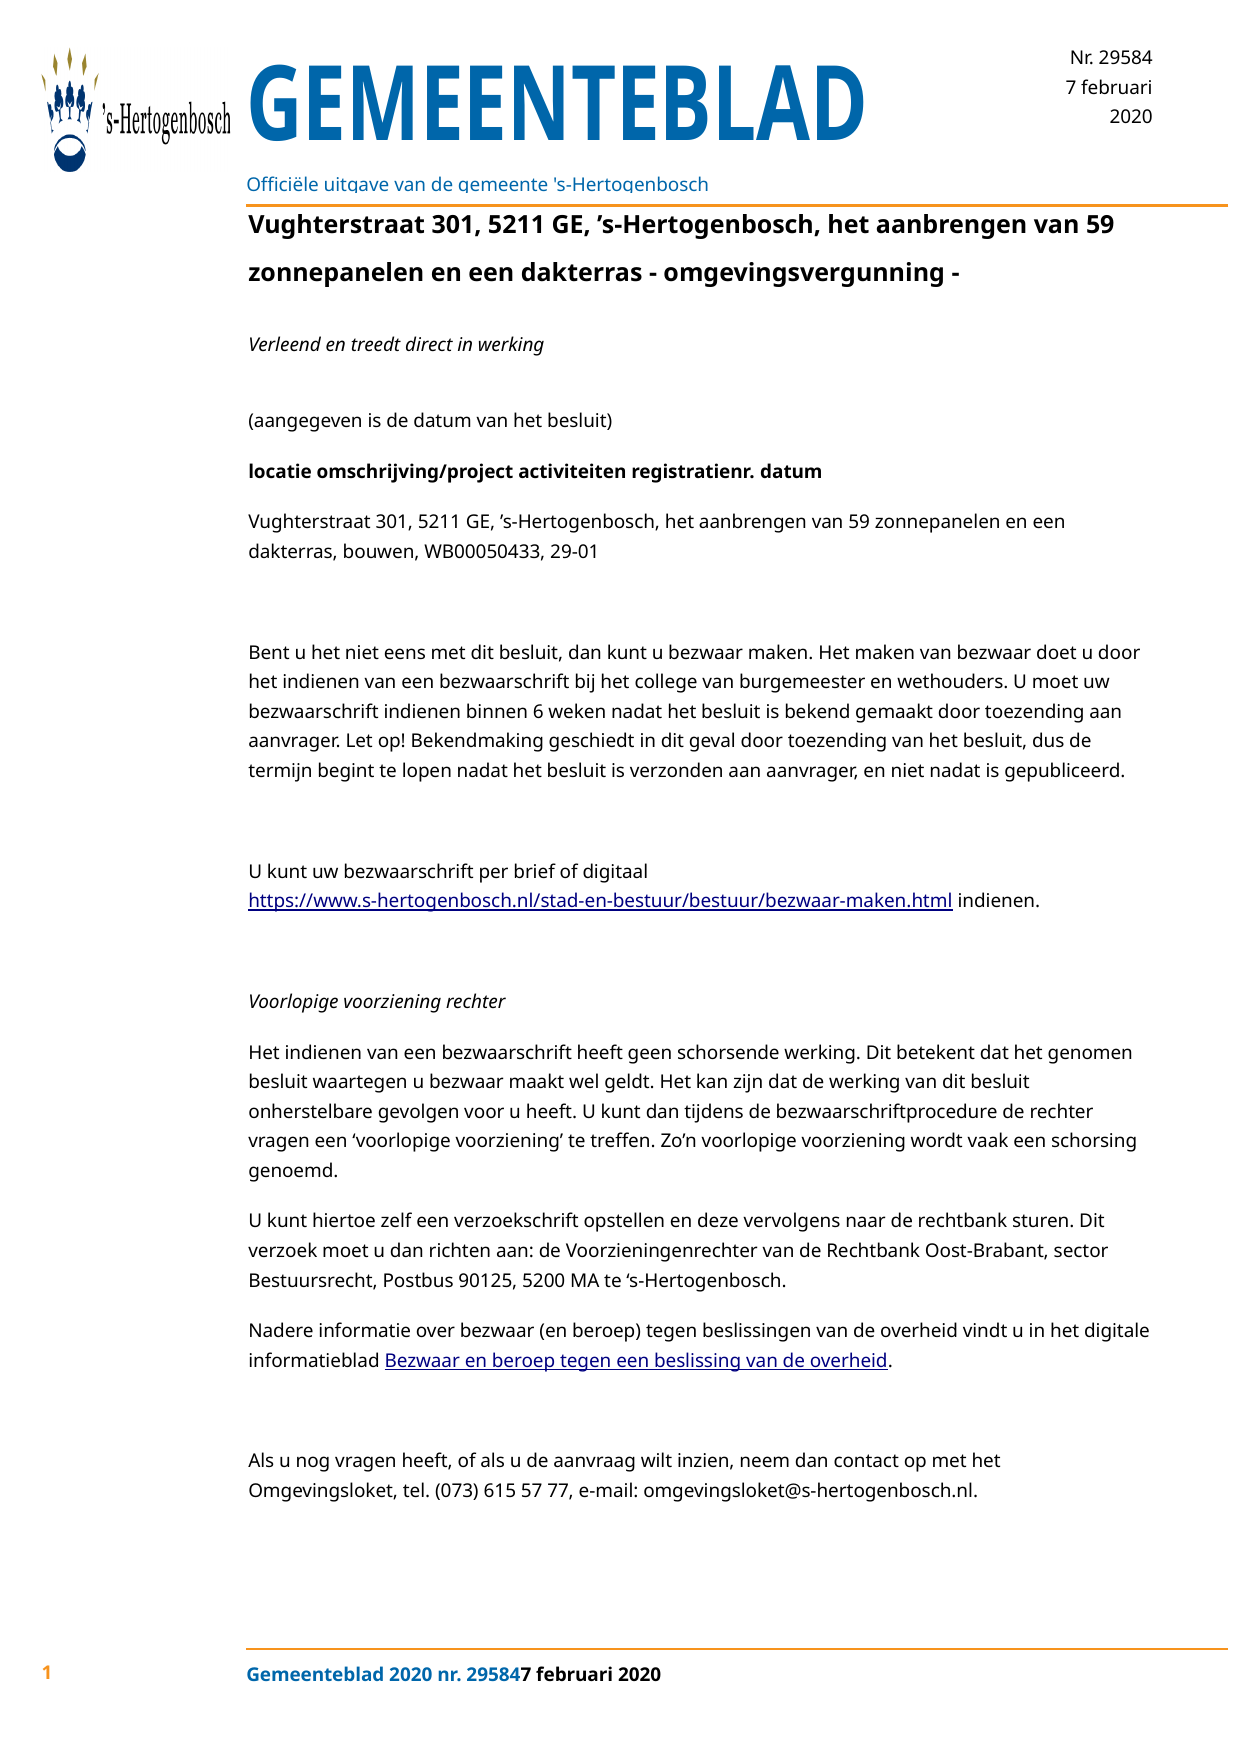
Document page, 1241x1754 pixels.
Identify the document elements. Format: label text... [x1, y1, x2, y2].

text Nadere informatie over bezwaar (en beroep) tegen beslissingen van de overheid vindt u in het digitale informatieblad Bezwaar en beroep tegen een beslissing van de overheid. [248, 1317, 1152, 1372]
text (aangegeven is de datum van het besluit) [248, 408, 1152, 433]
text Vughterstraat 301, 5211 GE, ’s-Hertogenbosch, het aanbrengen van 59 zonnepanelen en een dakterras, bouwen, WB00050433, 29-01 [248, 508, 1152, 564]
text Vughterstraat 301, 5211 GE, ’s-Hertogenbosch, het aanbrengen van 59 zonnepanelen en een dakterras - omgevingsvergunning - [248, 207, 1152, 288]
text U kunt uw bezwaarschrift per brief of digitaal https://www.s-hertogenbosch.nl/stad-en-bestuur/bestuur/bezwaar-maken.html indienen. [248, 858, 1152, 913]
text Het indienen van een bezwaarschrift heeft geen schorsende werking. Dit betekent dat het genomen besluit waartegen u bezwaar maakt wel geldt. Het kan zijn dat de werking van dit besluit onherstelbare gevolgen voor u heeft. U kunt dan tijdens de bezwaarschriftprocedure de rechter vragen een ‘voorlopige voorziening’ te treffen. Zo’n voorlopige voorziening wordt vaak een schorsing genoemd. [248, 1039, 1152, 1183]
text Als u nog vragen heeft, of als u de aanvraag wilt inzien, neem dan contact op met het Omgevingsloket, tel. (073) 615 57 77, e-mail: omgevingsloket@s-hertogenbosch.nl. [248, 1448, 1152, 1503]
text Verleend en treedt direct in werking [248, 331, 1152, 357]
text Bent u het niet eens met dit besluit, dan kunt u bezwaar maken. Het maken van bezwaar doet u door het indienen van een bezwaarschrift bij het college van burgemeester en wethouders. U moet uw bezwaarschrift indienen binnen 6 weken nadat het besluit is bekend gemaakt door toezending aan aanvrager. Let op! Bekendmaking geschiedt in dit geval door toezending van het besluit, dus de termijn begint te lopen nadat het besluit is verzonden aan aanvrager, en niet nadat is gepubliceerd. [248, 639, 1152, 783]
text locatie omschrijving/project activiteiten registratienr. datum [248, 458, 1152, 484]
picture [41, 47, 231, 172]
text U kunt hiertoe zelf een verzoekschrift opstellen en deze vervolgens naar de rechtbank sturen. Dit verzoek moet u dan richten aan: de Voorzieningenrechter van de Rechtbank Oost-Brabant, sector Bestuursrecht, Postbus 90125, 5200 MA te ‘s-Hertogenbosch. [248, 1208, 1152, 1292]
text Voorlopige voorziening rechter [248, 988, 1152, 1014]
